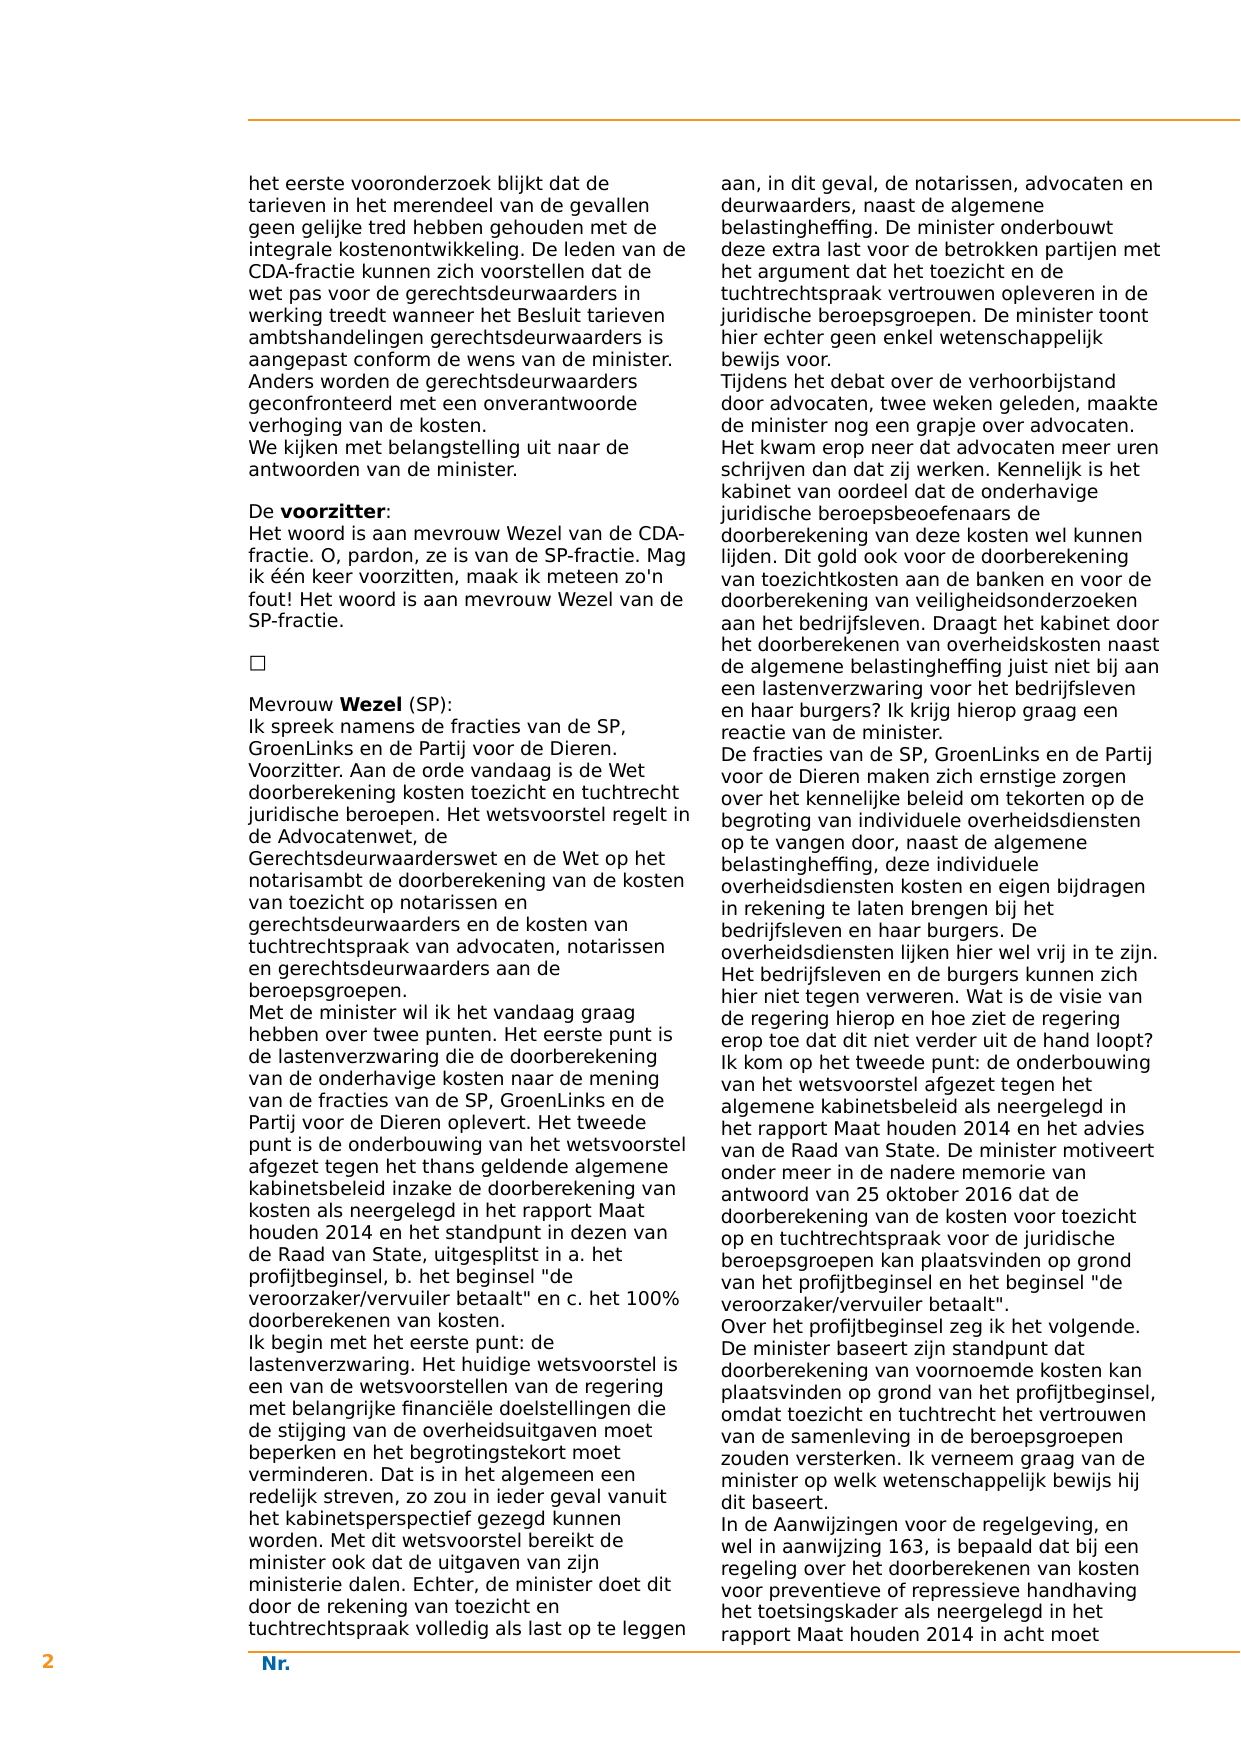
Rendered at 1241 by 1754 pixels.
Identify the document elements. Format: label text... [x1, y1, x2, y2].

text Tijdens het debat over de verhoorbijstand door advocaten, twee weken geleden, maakte de minister nog een grapje over advocaten. Het kwam erop neer dat advocaten meer uren schrijven dan dat zij werken. Kennelijk is het kabinet van oordeel dat de onderhavige juridische beroepsbeoefenaars de doorberekening van deze kosten wel kunnen lijden. Dit gold ook voor de doorberekening van toezichtkosten aan de banken en voor de doorberekening van veiligheidsonderzoeken aan het bedrijfsleven. Draagt het kabinet door het doorberekenen van overheidskosten naast de algemene belastingheffing juist niet bij aan een lastenverzwaring voor het bedrijfsleven en haar burgers? Ik krijg hierop graag een reactie van de minister. [721, 371, 1163, 744]
text Ik begin met het eerste punt: de lastenverzwaring. Het huidige wetsvoorstel is een van de wetsvoorstellen van de regering met belangrijke financiële doelstellingen die de stijging van de overheidsuitgaven moet beperken en het begrotingstekort moet verminderen. Dat is in het algemeen een redelijk streven, zo zou in ieder geval vanuit het kabinetsperspectief gezegd kunnen worden. Met dit wetsvoorstel bereikt de minister ook dat de uitgaven van zijn ministerie dalen. Echter, de minister doet dit door de rekening van toezicht en tuchtrechtspraak volledig als last op te leggen [248, 1332, 691, 1639]
text Over het profijtbeginsel zeg ik het volgende. De minister baseert zijn standpunt dat doorberekening van voornoemde kosten kan plaatsvinden op grond van het profijtbeginsel, omdat toezicht en tuchtrecht het vertrouwen van de samenleving in de beroepsgroepen zouden versterken. Ik verneem graag van de minister op welk wetenschappelijk bewijs hij dit baseert. [721, 1316, 1163, 1513]
text Ik kom op het tweede punt: de onderbouwing van het wetsvoorstel afgezet tegen het algemene kabinetsbeleid als neergelegd in het rapport Maat houden 2014 en het advies van de Raad van State. De minister motiveert onder meer in de nadere memorie van antwoord van 25 oktober 2016 dat de doorberekening van de kosten voor toezicht op en tuchtrechtspraak voor de juridische beroepsgroepen kan plaatsvinden op grond van het profijtbeginsel en het beginsel "de veroorzaker/vervuiler betaalt". [721, 1052, 1163, 1316]
text aan, in dit geval, de notarissen, advocaten en deurwaarders, naast de algemene belastingheffing. De minister onderbouwt deze extra last voor de betrokken partijen met het argument dat het toezicht en de tuchtrechtspraak vertrouwen opleveren in de juridische beroepsgroepen. De minister toont hier echter geen enkel wetenschappelijk bewijs voor. [721, 173, 1163, 371]
text In de Aanwijzingen voor de regelgeving, en wel in aanwijzing 163, is bepaald dat bij een regeling over het doorberekenen van kosten voor preventieve of repressieve handhaving het toetsingskader als neergelegd in het rapport Maat houden 2014 in acht moet [721, 1513, 1163, 1645]
text De fracties van de SP, GroenLinks en de Partij voor de Dieren maken zich ernstige zorgen over het kennelijke beleid om tekorten op de begroting van individuele overheidsdiensten op te vangen door, naast de algemene belastingheffing, deze individuele overheidsdiensten kosten en eigen bijdragen in rekening te laten brengen bij het bedrijfsleven en haar burgers. De overheidsdiensten lijken hier wel vrij in te zijn. Het bedrijfsleven en de burgers kunnen zich hier niet tegen verweren. Wat is de visie van de regering hierop en hoe ziet de regering erop toe dat dit niet verder uit de hand loopt? [721, 744, 1163, 1052]
text Voorzitter. Aan de orde vandaag is de Wet doorberekening kosten toezicht en tuchtrecht juridische beroepen. Het wetsvoorstel regelt in de Advocatenwet, de Gerechtsdeurwaarderswet en de Wet op het notarisambt de doorberekening van de kosten van toezicht op notarissen en gerechtsdeurwaarders en de kosten van tuchtrechtspraak van advocaten, notarissen en gerechtsdeurwaarders aan de beroepsgroepen. [248, 760, 691, 1002]
text Ik spreek namens de fracties van de SP, GroenLinks en de Partij voor de Dieren. [248, 716, 691, 760]
text Het woord is aan mevrouw Wezel van de CDA-fractie. O, pardon, ze is van de SP-fractie. Mag ik één keer voorzitten, maak ik meteen zo'n fout! Het woord is aan mevrouw Wezel van de SP-fractie. [248, 522, 691, 632]
text het eerste vooronderzoek blijkt dat de tarieven in het merendeel van de gevallen geen gelijke tred hebben gehouden met de integrale kostenontwikkeling. De leden van de CDA-fractie kunnen zich voorstellen dat de wet pas voor de gerechtsdeurwaarders in werking treedt wanneer het Besluit tarieven ambtshandelingen gerechtsdeurwaarders is aangepast conform de wens van de minister. Anders worden de gerechtsdeurwaarders geconfronteerd met een onverantwoorde verhoging van de kosten. [248, 173, 691, 437]
text Met de minister wil ik het vandaag graag hebben over twee punten. Het eerste punt is de lastenverzwaring die de doorberekening van de onderhavige kosten naar de mening van de fracties van de SP, GroenLinks en de Partij voor de Dieren oplevert. Het tweede punt is de onderbouwing van het wetsvoorstel afgezet tegen het thans geldende algemene kabinetsbeleid inzake de doorberekening van kosten als neergelegd in het rapport Maat houden 2014 en het standpunt in dezen van de Raad van State, uitgesplitst in a. het profijtbeginsel, b. het beginsel "de veroorzaker/vervuiler betaalt" en c. het 100% doorberekenen van kosten. [248, 1002, 691, 1332]
text ⬜ [248, 652, 691, 674]
text Mevrouw Wezel (SP): [248, 694, 691, 716]
text We kijken met belangstelling uit naar de antwoorden van de minister. [248, 437, 691, 481]
text De voorzitter: [248, 501, 691, 522]
